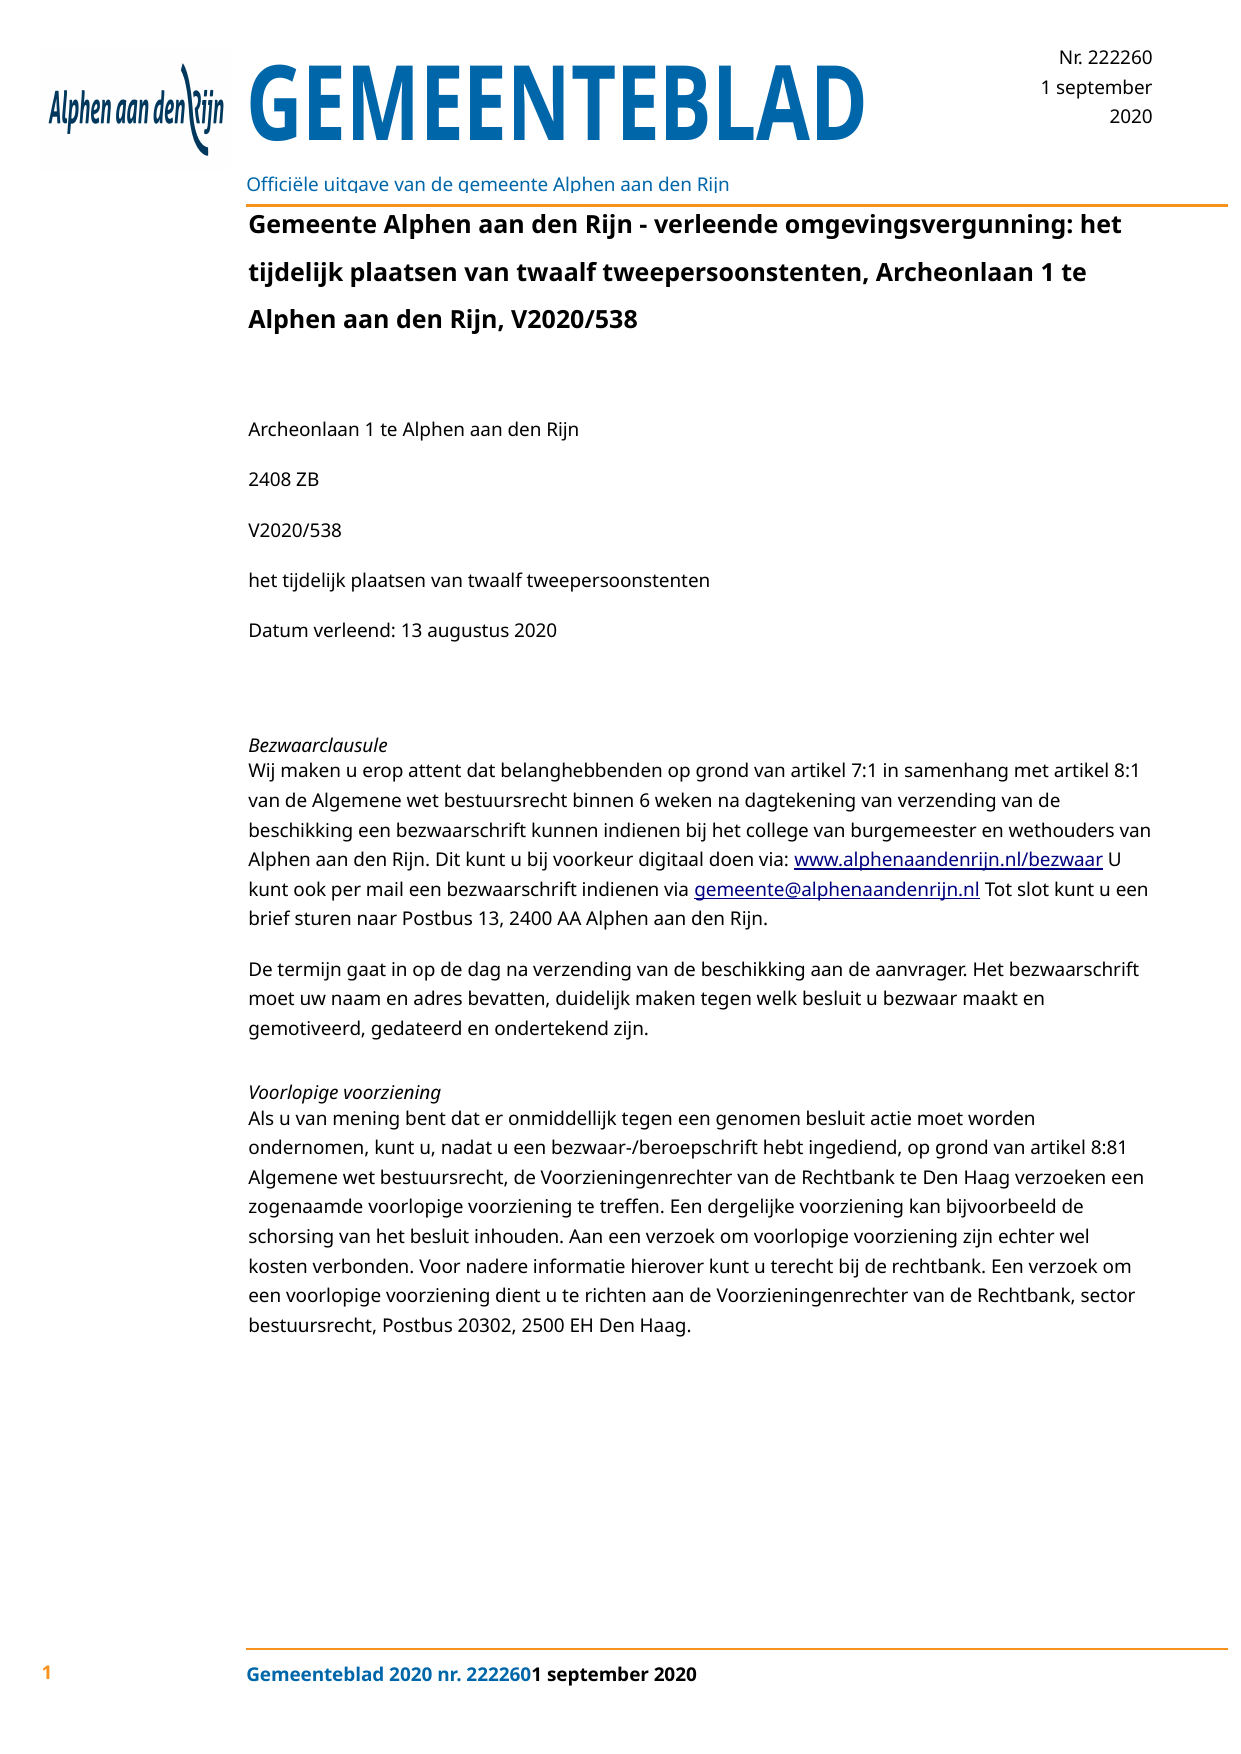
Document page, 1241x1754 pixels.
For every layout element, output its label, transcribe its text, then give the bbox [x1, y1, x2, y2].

text V2020/538 [248, 517, 1152, 542]
text 2408 ZB [248, 466, 1152, 492]
text Bezwaarclausule [248, 732, 1152, 758]
text Als u van mening bent dat er onmiddellijk tegen een genomen besluit actie moet worden ondernomen, kunt u, nadat u een bezwaar-/beroepschrift hebt ingediend, op grond van artikel 8:81 Algemene wet bestuursrecht, de Voorzieningenrechter van de Rechtbank te Den Haag verzoeken een zogenaamde voorlopige voorziening te treffen. Een dergelijke voorziening kan bijvoorbeeld de schorsing van het besluit inhouden. Aan een verzoek om voorlopige voorziening zijn echter wel kosten verbonden. Voor nadere informatie hierover kunt u terecht bij de rechtbank. Een verzoek om een voorlopige voorziening dient u te richten aan de Voorzieningenrechter van de Rechtbank, sector bestuursrecht, Postbus 20302, 2500 EH Den Haag. [248, 1105, 1152, 1338]
text Wij maken u erop attent dat belanghebbenden op grond van artikel 7:1 in samenhang met artikel 8:1 van de Algemene wet bestuursrecht binnen 6 weken na dagtekening van verzending van de beschikking een bezwaarschrift kunnen indienen bij het college van burgemeester en wethouders van Alphen aan den Rijn. Dit kunt u bij voorkeur digitaal doen via: www.alphenaandenrijn.nl/bezwaar U kunt ook per mail een bezwaarschrift indienen via gemeente@alphenaandenrijn.nl Tot slot kunt u een brief sturen naar Postbus 13, 2400 AA Alphen aan den Rijn. [248, 758, 1152, 931]
picture [41, 47, 231, 172]
text Gemeente Alphen aan den Rijn - verleende omgevingsvergunning: het tijdelijk plaatsen van twaalf tweepersoonstenten, Archeonlaan 1 te Alphen aan den Rijn, V2020/538 [248, 207, 1152, 336]
text De termijn gaat in op de dag na verzending van de beschikking aan de aanvrager. Het bezwaarschrift moet uw naam en adres bevatten, duidelijk maken tegen welk besluit u bezwaar maakt en gemotiveerd, gedateerd en ondertekend zijn. [248, 956, 1152, 1041]
text Archeonlaan 1 te Alphen aan den Rijn [248, 416, 1152, 442]
text Datum verleend: 13 augustus 2020 [248, 618, 1152, 643]
text het tijdelijk plaatsen van twaalf tweepersoonstenten [248, 567, 1152, 593]
text Voorlopige voorziening [248, 1079, 1152, 1105]
